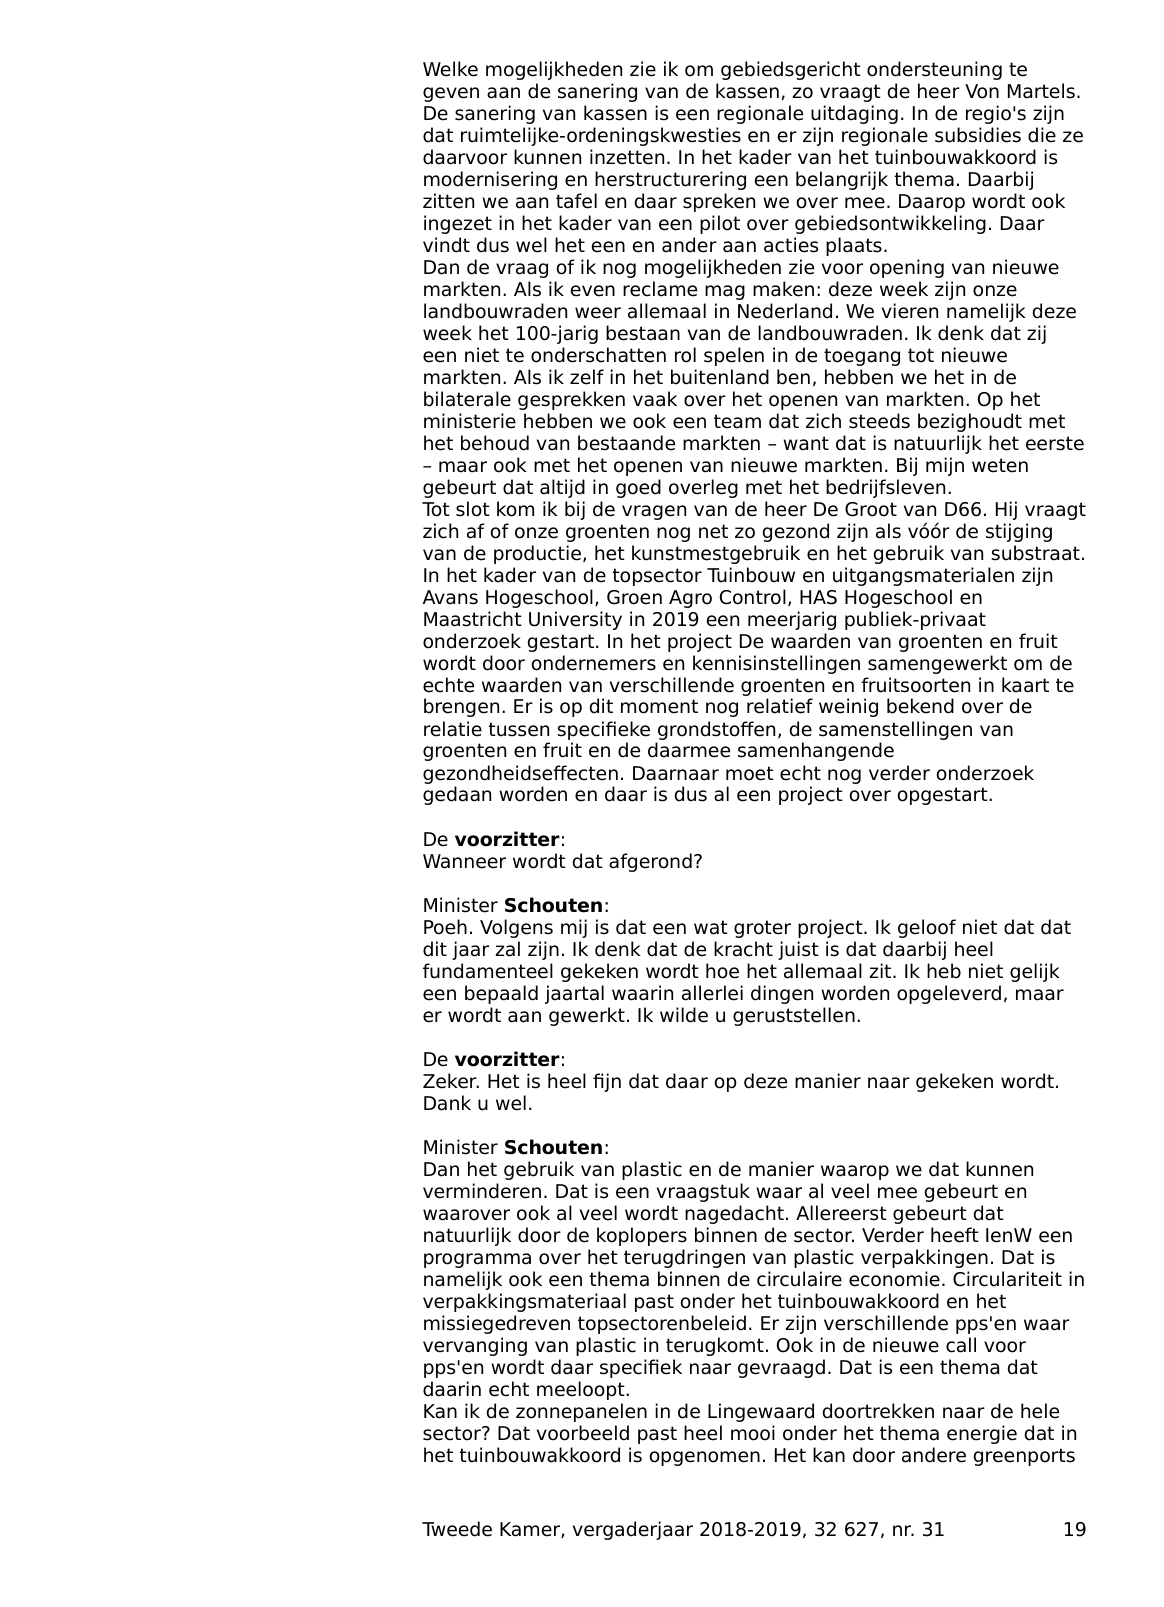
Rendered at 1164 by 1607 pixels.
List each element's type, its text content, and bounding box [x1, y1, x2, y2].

text Welke mogelijkheden zie ik om gebiedsgericht ondersteuning te geven aan de sanering van de kassen, zo vraagt de heer Von Martels. De sanering van kassen is een regionale uitdaging. In de regio's zijn dat ruimtelijke-ordeningskwesties en er zijn regionale subsidies die ze daarvoor kunnen inzetten. In het kader van het tuinbouwakkoord is modernisering en herstructurering een belangrijk thema. Daarbij zitten we aan tafel en daar spreken we over mee. Daarop wordt ook ingezet in het kader van een pilot over gebiedsontwikkeling. Daar vindt dus wel het een en ander aan acties plaats. [422, 59, 1087, 257]
text Minister Schouten: [422, 895, 1087, 917]
text Tot slot kom ik bij de vragen van de heer De Groot van D66. Hij vraagt zich af of onze groenten nog net zo gezond zijn als vóór de stijging van de productie, het kunstmestgebruik en het gebruik van substraat. In het kader van de topsector Tuinbouw en uitgangsmaterialen zijn Avans Hogeschool, Groen Agro Control, HAS Hogeschool en Maastricht University in 2019 een meerjarig publiek-privaat onderzoek gestart. In het project De waarden van groenten en fruit wordt door ondernemers en kennisinstellingen samengewerkt om de echte waarden van verschillende groenten en fruitsoorten in kaart te brengen. Er is op dit moment nog relatief weinig bekend over de relatie tussen specifieke grondstoffen, de samenstellingen van groenten en fruit en de daarmee samenhangende gezondheidseffecten. Daarnaar moet echt nog verder onderzoek gedaan worden en daar is dus al een project over opgestart. [422, 499, 1087, 806]
text De voorzitter: [422, 1049, 1087, 1071]
text Wanneer wordt dat afgerond? [422, 851, 1087, 872]
text Kan ik de zonnepanelen in de Lingewaard doortrekken naar de hele sector? Dat voorbeeld past heel mooi onder het thema energie dat in het tuinbouwakkoord is opgenomen. Het kan door andere greenports [422, 1401, 1087, 1467]
text Zeker. Het is heel fijn dat daar op deze manier naar gekeken wordt. Dank u wel. [422, 1071, 1087, 1115]
text Dan het gebruik van plastic en de manier waarop we dat kunnen verminderen. Dat is een vraagstuk waar al veel mee gebeurt en waarover ook al veel wordt nagedacht. Allereerst gebeurt dat natuurlijk door de koplopers binnen de sector. Verder heeft IenW een programma over het terugdringen van plastic verpakkingen. Dat is namelijk ook een thema binnen de circulaire economie. Circulariteit in verpakkingsmateriaal past onder het tuinbouwakkoord en het missiegedreven topsectorenbeleid. Er zijn verschillende pps'en waar vervanging van plastic in terugkomt. Ook in de nieuwe call voor pps'en wordt daar specifiek naar gevraagd. Dat is een thema dat daarin echt meeloopt. [422, 1159, 1087, 1401]
text Minister Schouten: [422, 1137, 1087, 1159]
text Dan de vraag of ik nog mogelijkheden zie voor opening van nieuwe markten. Als ik even reclame mag maken: deze week zijn onze landbouwraden weer allemaal in Nederland. We vieren namelijk deze week het 100-jarig bestaan van de landbouwraden. Ik denk dat zij een niet te onderschatten rol spelen in de toegang tot nieuwe markten. Als ik zelf in het buitenland ben, hebben we het in de bilaterale gesprekken vaak over het openen van markten. Op het ministerie hebben we ook een team dat zich steeds bezighoudt met het behoud van bestaande markten – want dat is natuurlijk het eerste – maar ook met het openen van nieuwe markten. Bij mijn weten gebeurt dat altijd in goed overleg met het bedrijfsleven. [422, 257, 1087, 499]
text De voorzitter: [422, 828, 1087, 851]
text Poeh. Volgens mij is dat een wat groter project. Ik geloof niet dat dat dit jaar zal zijn. Ik denk dat de kracht juist is dat daarbij heel fundamenteel gekeken wordt hoe het allemaal zit. Ik heb niet gelijk een bepaald jaartal waarin allerlei dingen worden opgeleverd, maar er wordt aan gewerkt. Ik wilde u geruststellen. [422, 917, 1087, 1027]
